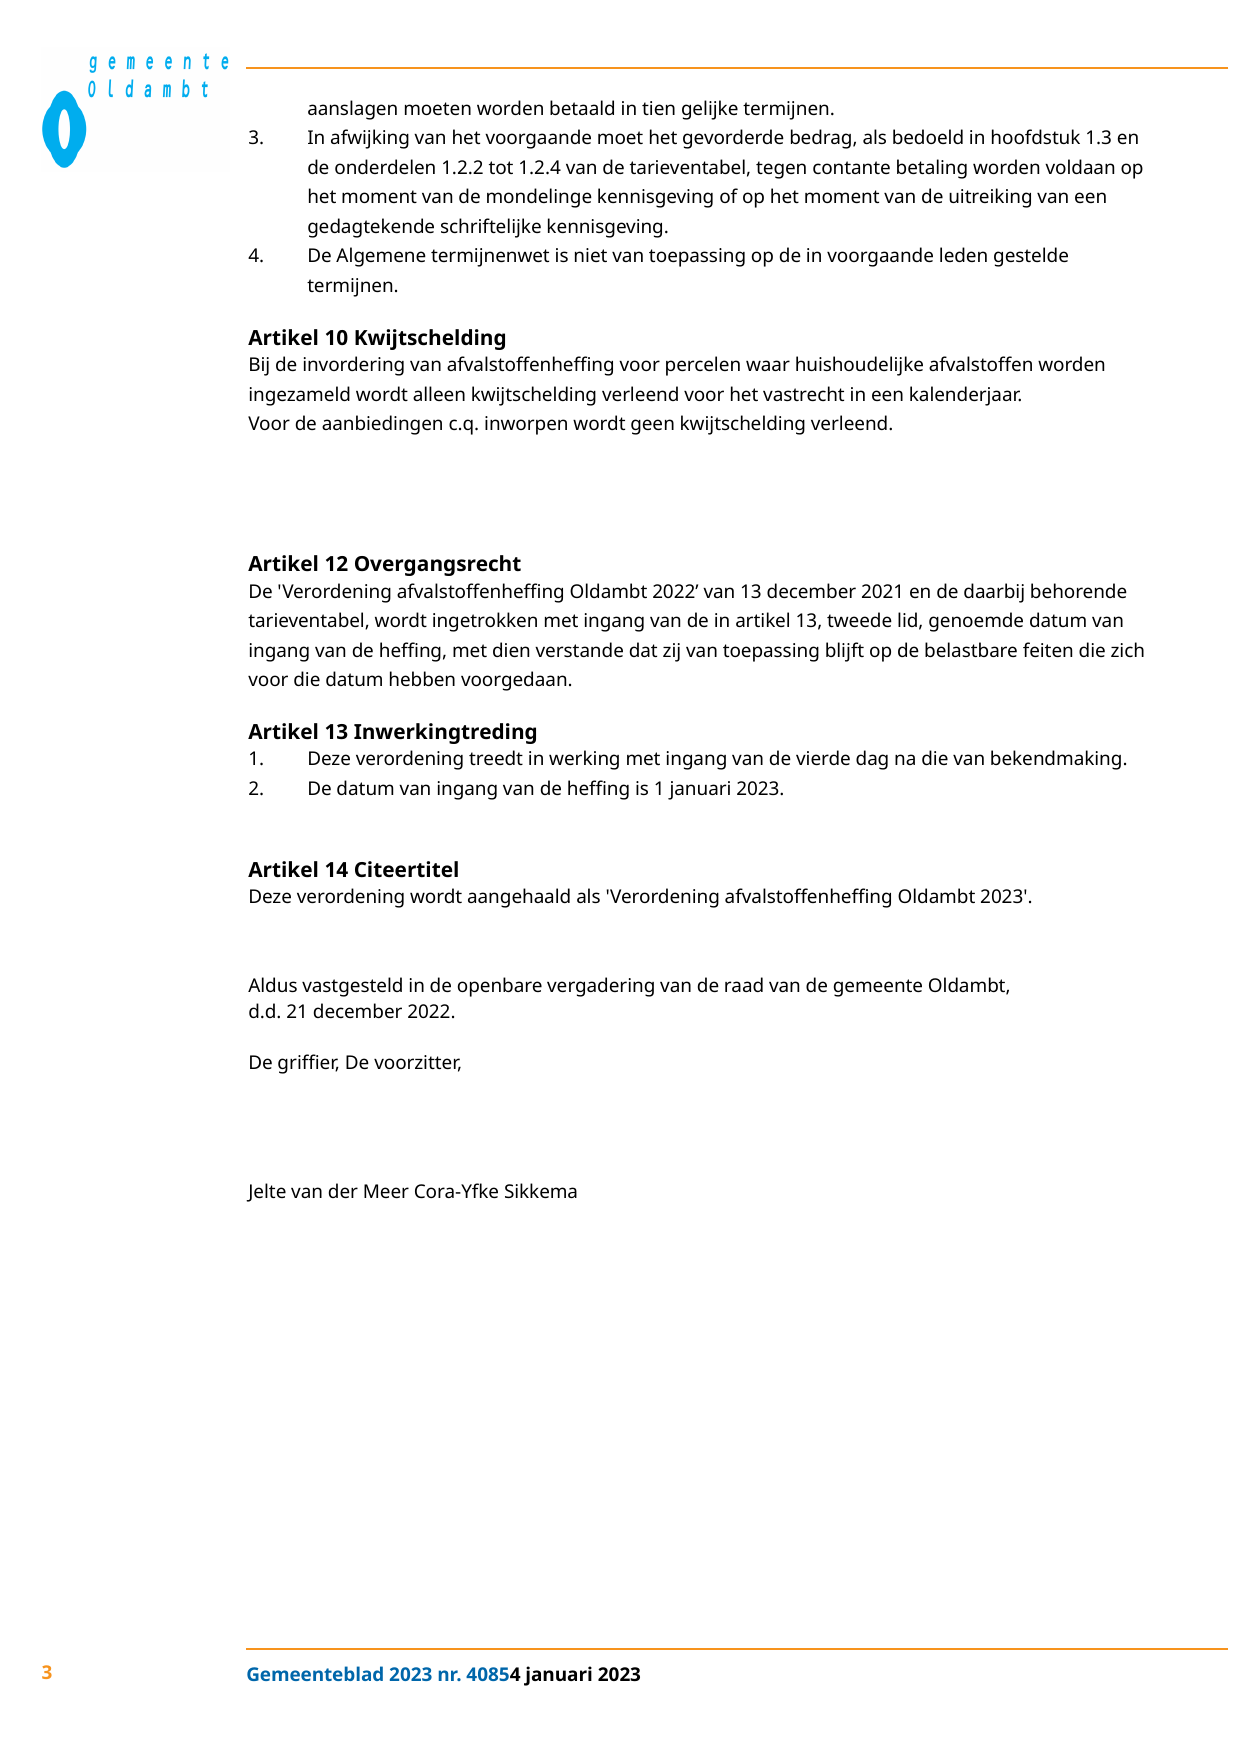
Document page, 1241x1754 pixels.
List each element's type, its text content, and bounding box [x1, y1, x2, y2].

list Deze verordening treedt in werking met ingang van de vierde dag na die van bekendmaking. [248, 746, 1152, 771]
text Voor de aanbiedingen c.q. inworpen wordt geen kwijtschelding verleend. [248, 410, 1152, 436]
list aanslagen moeten worden betaald in tien gelijke termijnen. [248, 95, 1152, 121]
text De griffier, De voorzitter, [248, 1049, 1152, 1075]
text De 'Verordening afvalstoffenheffing Oldambt 2022’ van 13 december 2021 en de daarbij behorende tarieventabel, wordt ingetrokken met ingang van de in artikel 13, tweede lid, genoemde datum van ingang van de heffing, met dien verstande dat zij van toepassing blijft op de belastbare feiten die zich voor die datum hebben voorgedaan. [248, 578, 1152, 692]
list De Algemene termijnenwet is niet van toepassing op de in voorgaande leden gestelde termijnen. [248, 243, 1152, 298]
text Deze verordening wordt aangehaald als 'Verordening afvalstoffenheffing Oldambt 2023'. [248, 883, 1152, 909]
text Artikel 10 Kwijtschelding [248, 323, 1152, 351]
text Jelte van der Meer Cora-Yfke Sikkema [248, 1178, 1152, 1204]
text Artikel 13 Inwerkingtreding [248, 717, 1152, 746]
picture [41, 47, 231, 172]
text d.d. 21 december 2022. [248, 998, 1152, 1024]
text Bij de invordering van afvalstoffenheffing voor percelen waar huishoudelijke afvalstoffen worden ingezameld wordt alleen kwijtschelding verleend voor het vastrecht in een kalenderjaar. [248, 351, 1152, 406]
text Artikel 14 Citeertitel [248, 855, 1152, 883]
list De datum van ingang van de heffing is 1 januari 2023. [248, 775, 1152, 801]
list In afwijking van het voorgaande moet het gevorderde bedrag, als bedoeld in hoofdstuk 1.3 en de onderdelen 1.2.2 tot 1.2.4 van de tarieventabel, tegen contante betaling worden voldaan op het moment van de mondelinge kennisgeving of op het moment van de uitreiking van een gedagtekende schriftelijke kennisgeving. [248, 124, 1152, 239]
text Aldus vastgesteld in de openbare vergadering van de raad van de gemeente Oldambt, [248, 972, 1152, 998]
text Artikel 12 Overgangsrecht [248, 549, 1152, 578]
